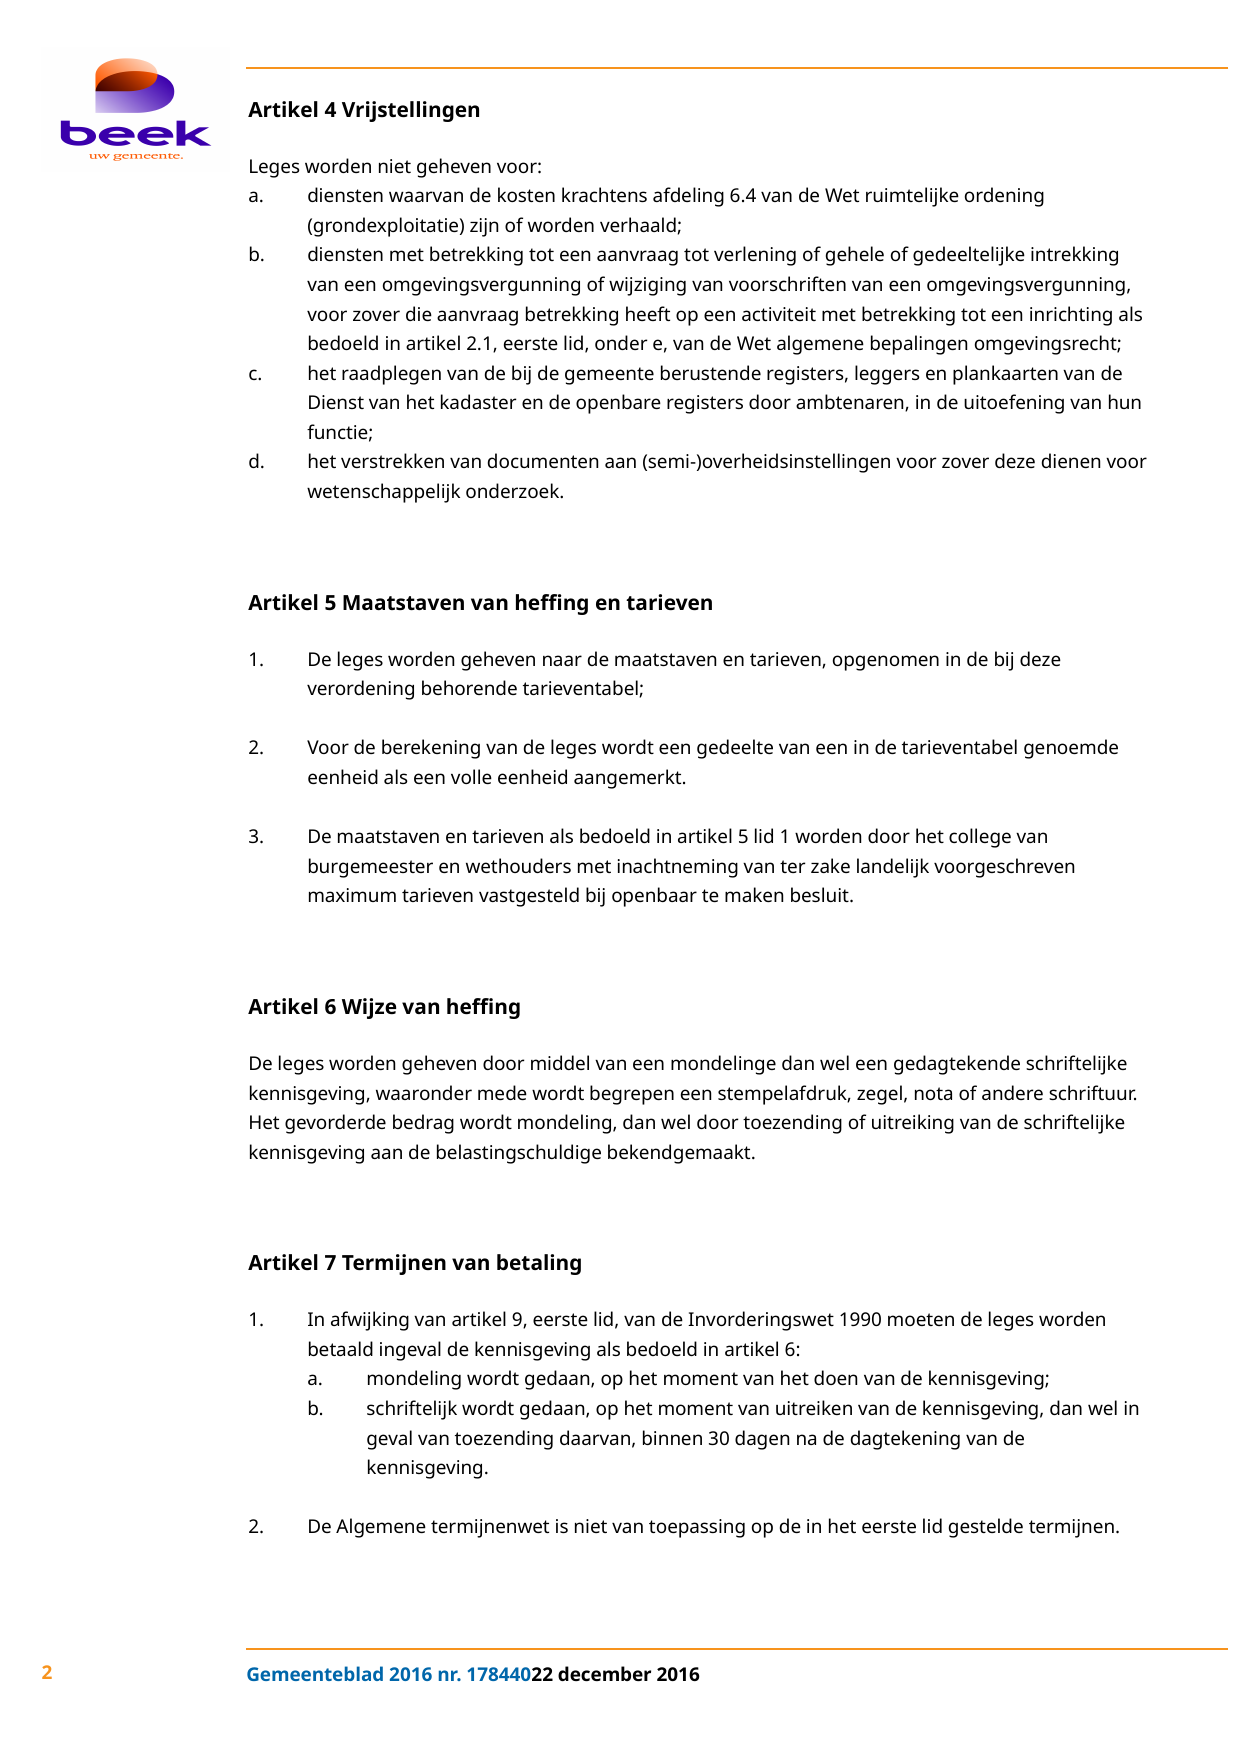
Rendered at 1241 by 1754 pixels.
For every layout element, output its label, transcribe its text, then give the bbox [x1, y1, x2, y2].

list het raadplegen van de bij de gemeente berustende registers, leggers en plankaarten van de Dienst van het kadaster en de openbare registers door ambtenaren, in de uitoefening van hun functie; [248, 360, 1152, 445]
text Artikel 6 Wijze van heffing [248, 992, 1152, 1021]
text De leges worden geheven door middel van een mondelinge dan wel een gedagtekende schriftelijke kennisgeving, waaronder mede wordt begrepen een stempelafdruk, zegel, nota of andere schriftuur. Het gevorderde bedrag wordt mondeling, dan wel door toezending of uitreiking van de schriftelijke kennisgeving aan de belastingschuldige bekendgemaakt. [248, 1050, 1152, 1164]
text Leges worden niet geheven voor: [248, 153, 1152, 178]
text Artikel 5 Maatstaven van heffing en tarieven [248, 588, 1152, 616]
text Artikel 7 Termijnen van betaling [248, 1248, 1152, 1277]
list In afwijking van artikel 9, eerste lid, van de Invorderingswet 1990 moeten de leges worden betaald ingeval de kennisgeving als bedoeld in artikel 6: [248, 1306, 1152, 1362]
list schriftelijk wordt gedaan, op het moment van uitreiken van de kennisgeving, dan wel in geval van toezending daarvan, binnen 30 dagen na de dagtekening van de kennisgeving. [307, 1395, 1152, 1480]
text Artikel 4 Vrijstellingen [248, 95, 1152, 123]
picture [41, 47, 231, 172]
list De Algemene termijnenwet is niet van toepassing op de in het eerste lid gestelde termijnen. [248, 1513, 1152, 1539]
list diensten waarvan de kosten krachtens afdeling 6.4 van de Wet ruimtelijke ordening (grondexploitatie) zijn of worden verhaald; [248, 182, 1152, 238]
list De maatstaven en tarieven als bedoeld in artikel 5 lid 1 worden door het college van burgemeester en wethouders met inachtneming van ter zake landelijk voorgeschreven maximum tarieven vastgesteld bij openbaar te maken besluit. [248, 823, 1152, 908]
list het verstrekken van documenten aan (semi-)overheidsinstellingen voor zover deze dienen voor wetenschappelijk onderzoek. [248, 449, 1152, 504]
list Voor de berekening van de leges wordt een gedeelte van een in de tarieventabel genoemde eenheid als een volle eenheid aangemerkt. [248, 734, 1152, 790]
list De leges worden geheven naar de maatstaven en tarieven, opgenomen in de bij deze verordening behorende tarieventabel; [248, 646, 1152, 701]
list mondeling wordt gedaan, op het moment van het doen van de kennisgeving; [307, 1366, 1152, 1391]
list diensten met betrekking tot een aanvraag tot verlening of gehele of gedeeltelijke intrekking van een omgevingsvergunning of wijziging van voorschriften van een omgevingsvergunning, voor zover die aanvraag betrekking heeft op een activiteit met betrekking tot een inrichting als bedoeld in artikel 2.1, eerste lid, onder e, van de Wet algemene bepalingen omgevingsrecht; [248, 242, 1152, 356]
